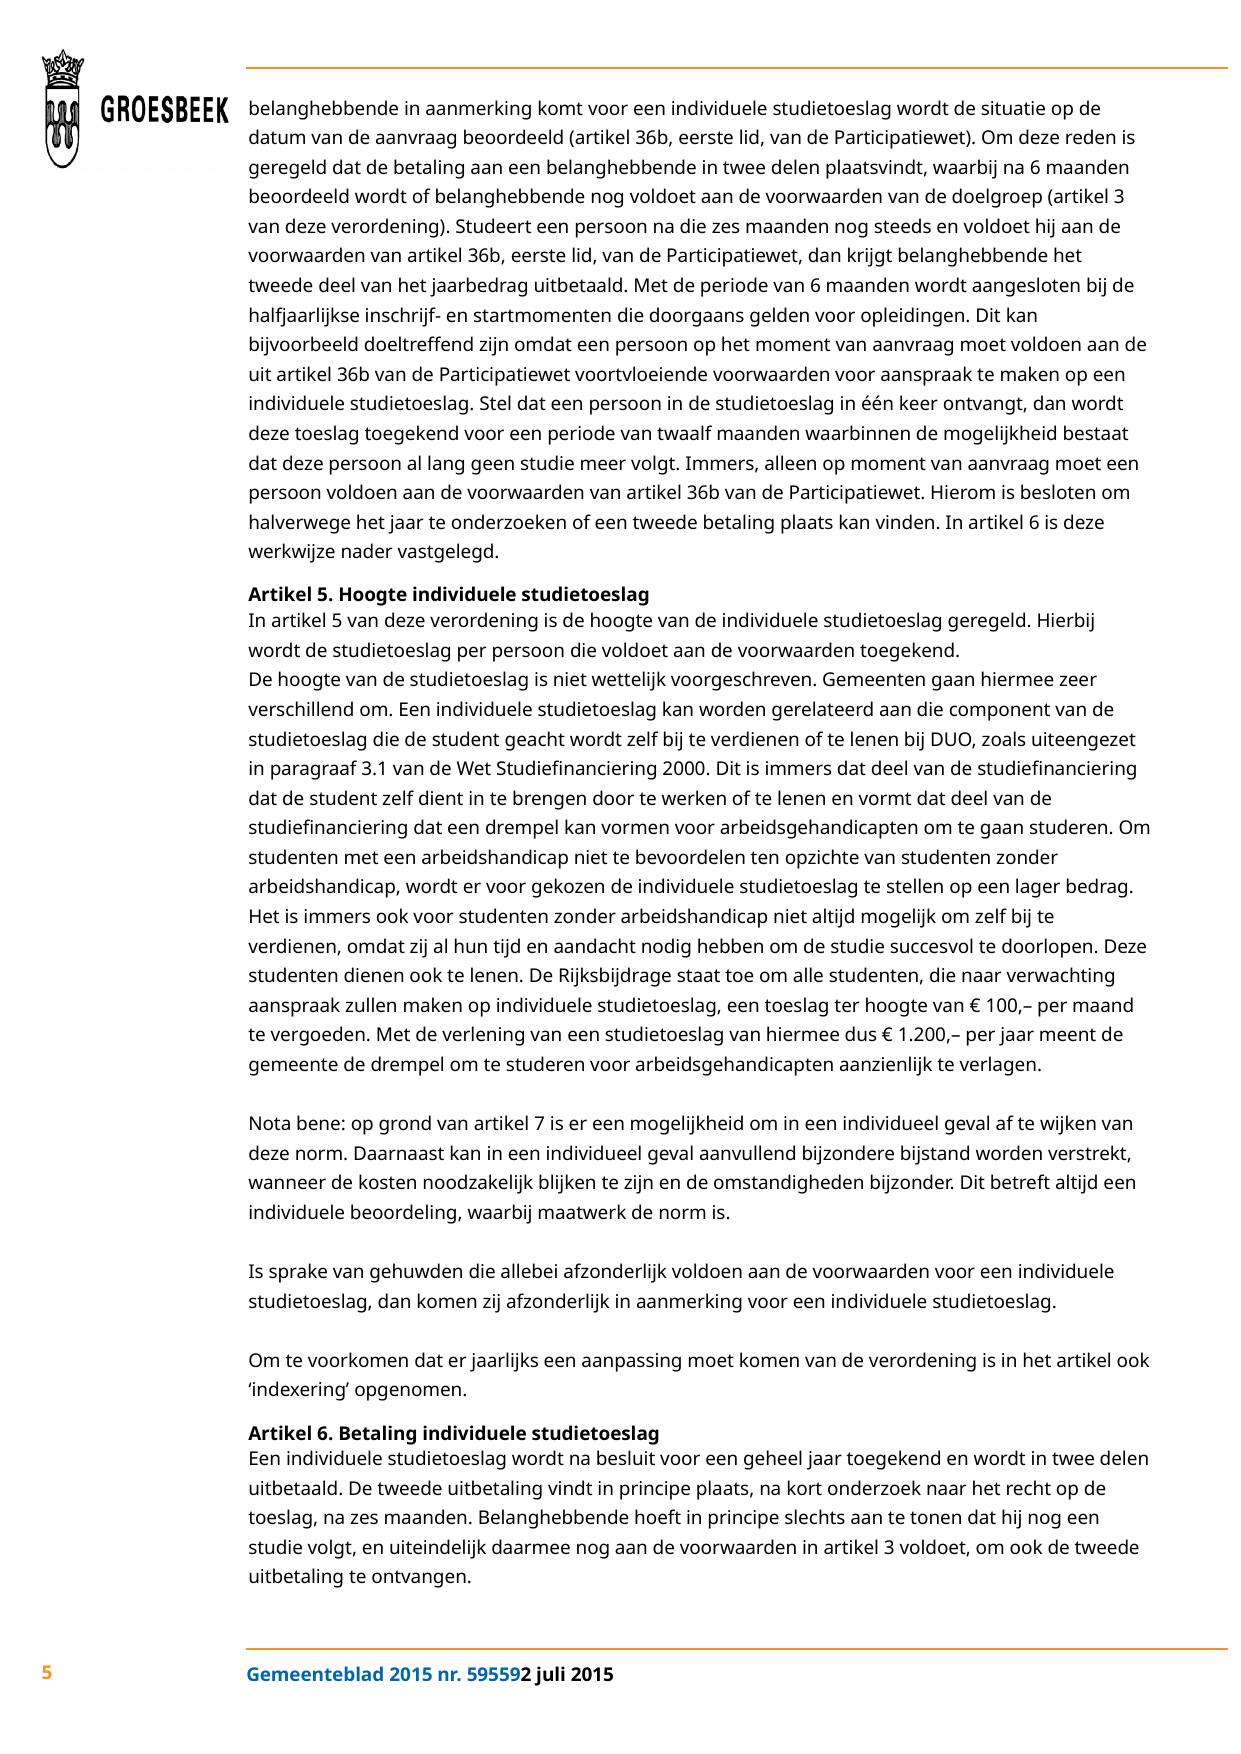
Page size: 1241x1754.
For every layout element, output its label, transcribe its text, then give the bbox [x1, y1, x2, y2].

text belanghebbende in aanmerking komt voor een individuele studietoeslag wordt de situatie op de datum van de aanvraag beoordeeld (artikel 36b, eerste lid, van de Participatiewet). Om deze reden is geregeld dat de betaling aan een belanghebbende in twee delen plaatsvindt, waarbij na 6 maanden beoordeeld wordt of belanghebbende nog voldoet aan de voorwaarden van de doelgroep (artikel 3 van deze verordening). Studeert een persoon na die zes maanden nog steeds en voldoet hij aan de voorwaarden van artikel 36b, eerste lid, van de Participatiewet, dan krijgt belanghebbende het tweede deel van het jaarbedrag uitbetaald. Met de periode van 6 maanden wordt aangesloten bij de halfjaarlijkse inschrijf- en startmomenten die doorgaans gelden voor opleidingen. Dit kan bijvoorbeeld doeltreffend zijn omdat een persoon op het moment van aanvraag moet voldoen aan de uit artikel 36b van de Participatiewet voortvloeiende voorwaarden voor aanspraak te maken op een individuele studietoeslag. Stel dat een persoon in de studietoeslag in één keer ontvangt, dan wordt deze toeslag toegekend voor een periode van twaalf maanden waarbinnen de mogelijkheid bestaat dat deze persoon al lang geen studie meer volgt. Immers, alleen op moment van aanvraag moet een persoon voldoen aan de voorwaarden van artikel 36b van de Participatiewet. Hierom is besloten om halverwege het jaar te onderzoeken of een tweede betaling plaats kan vinden. In artikel 6 is deze werkwijze nader vastgelegd. [248, 95, 1152, 564]
text Om te voorkomen dat er jaarlijks een aanpassing moet komen van de verordening is in het artikel ook ‘indexering’ opgenomen. [248, 1347, 1152, 1402]
text De hoogte van de studietoeslag is niet wettelijk voorgeschreven. Gemeenten gaan hiermee zeer verschillend om. Een individuele studietoeslag kan worden gerelateerd aan die component van de studietoeslag die de student geacht wordt zelf bij te verdienen of te lenen bij DUO, zoals uiteengezet in paragraaf 3.1 van de Wet Studiefinanciering 2000. Dit is immers dat deel van de studiefinanciering dat de student zelf dient in te brengen door te werken of te lenen en vormt dat deel van de studiefinanciering dat een drempel kan vormen voor arbeidsgehandicapten om te gaan studeren. Om studenten met een arbeidshandicap niet te bevoordelen ten opzichte van studenten zonder arbeidshandicap, wordt er voor gekozen de individuele studietoeslag te stellen op een lager bedrag. Het is immers ook voor studenten zonder arbeidshandicap niet altijd mogelijk om zelf bij te verdienen, omdat zij al hun tijd en aandacht nodig hebben om de studie succesvol te doorlopen. Deze studenten dienen ook te lenen. De Rijksbijdrage staat toe om alle studenten, die naar verwachting aanspraak zullen maken op individuele studietoeslag, een toeslag ter hoogte van € 100,– per maand te vergoeden. Met de verlening van een studietoeslag van hiermee dus € 1.200,– per jaar meent de gemeente de drempel om te studeren voor arbeidsgehandicapten aanzienlijk te verlagen. [248, 667, 1152, 1077]
picture [41, 47, 231, 172]
text Artikel 5. Hoogte individuele studietoeslag [248, 582, 1152, 607]
text In artikel 5 van deze verordening is de hoogte van de individuele studietoeslag geregeld. Hierbij wordt de studietoeslag per persoon die voldoet aan de voorwaarden toegekend. [248, 607, 1152, 663]
text Is sprake van gehuwden die allebei afzonderlijk voldoen aan de voorwaarden voor een individuele studietoeslag, dan komen zij afzonderlijk in aanmerking voor een individuele studietoeslag. [248, 1258, 1152, 1313]
text Artikel 6. Betaling individuele studietoeslag [248, 1420, 1152, 1445]
text Nota bene: op grond van artikel 7 is er een mogelijkheid om in een individueel geval af te wijken van deze norm. Daarnaast kan in een individueel geval aanvullend bijzondere bijstand worden verstrekt, wanneer de kosten noodzakelijk blijken te zijn en de omstandigheden bijzonder. Dit betreft altijd een individuele beoordeling, waarbij maatwerk de norm is. [248, 1110, 1152, 1225]
text Een individuele studietoeslag wordt na besluit voor een geheel jaar toegekend en wordt in twee delen uitbetaald. De tweede uitbetaling vindt in principe plaats, na kort onderzoek naar het recht op de toeslag, na zes maanden. Belanghebbende hoeft in principe slechts aan te tonen dat hij nog een studie volgt, en uiteindelijk daarmee nog aan de voorwaarden in artikel 3 voldoet, om ook de tweede uitbetaling te ontvangen. [248, 1445, 1152, 1589]
